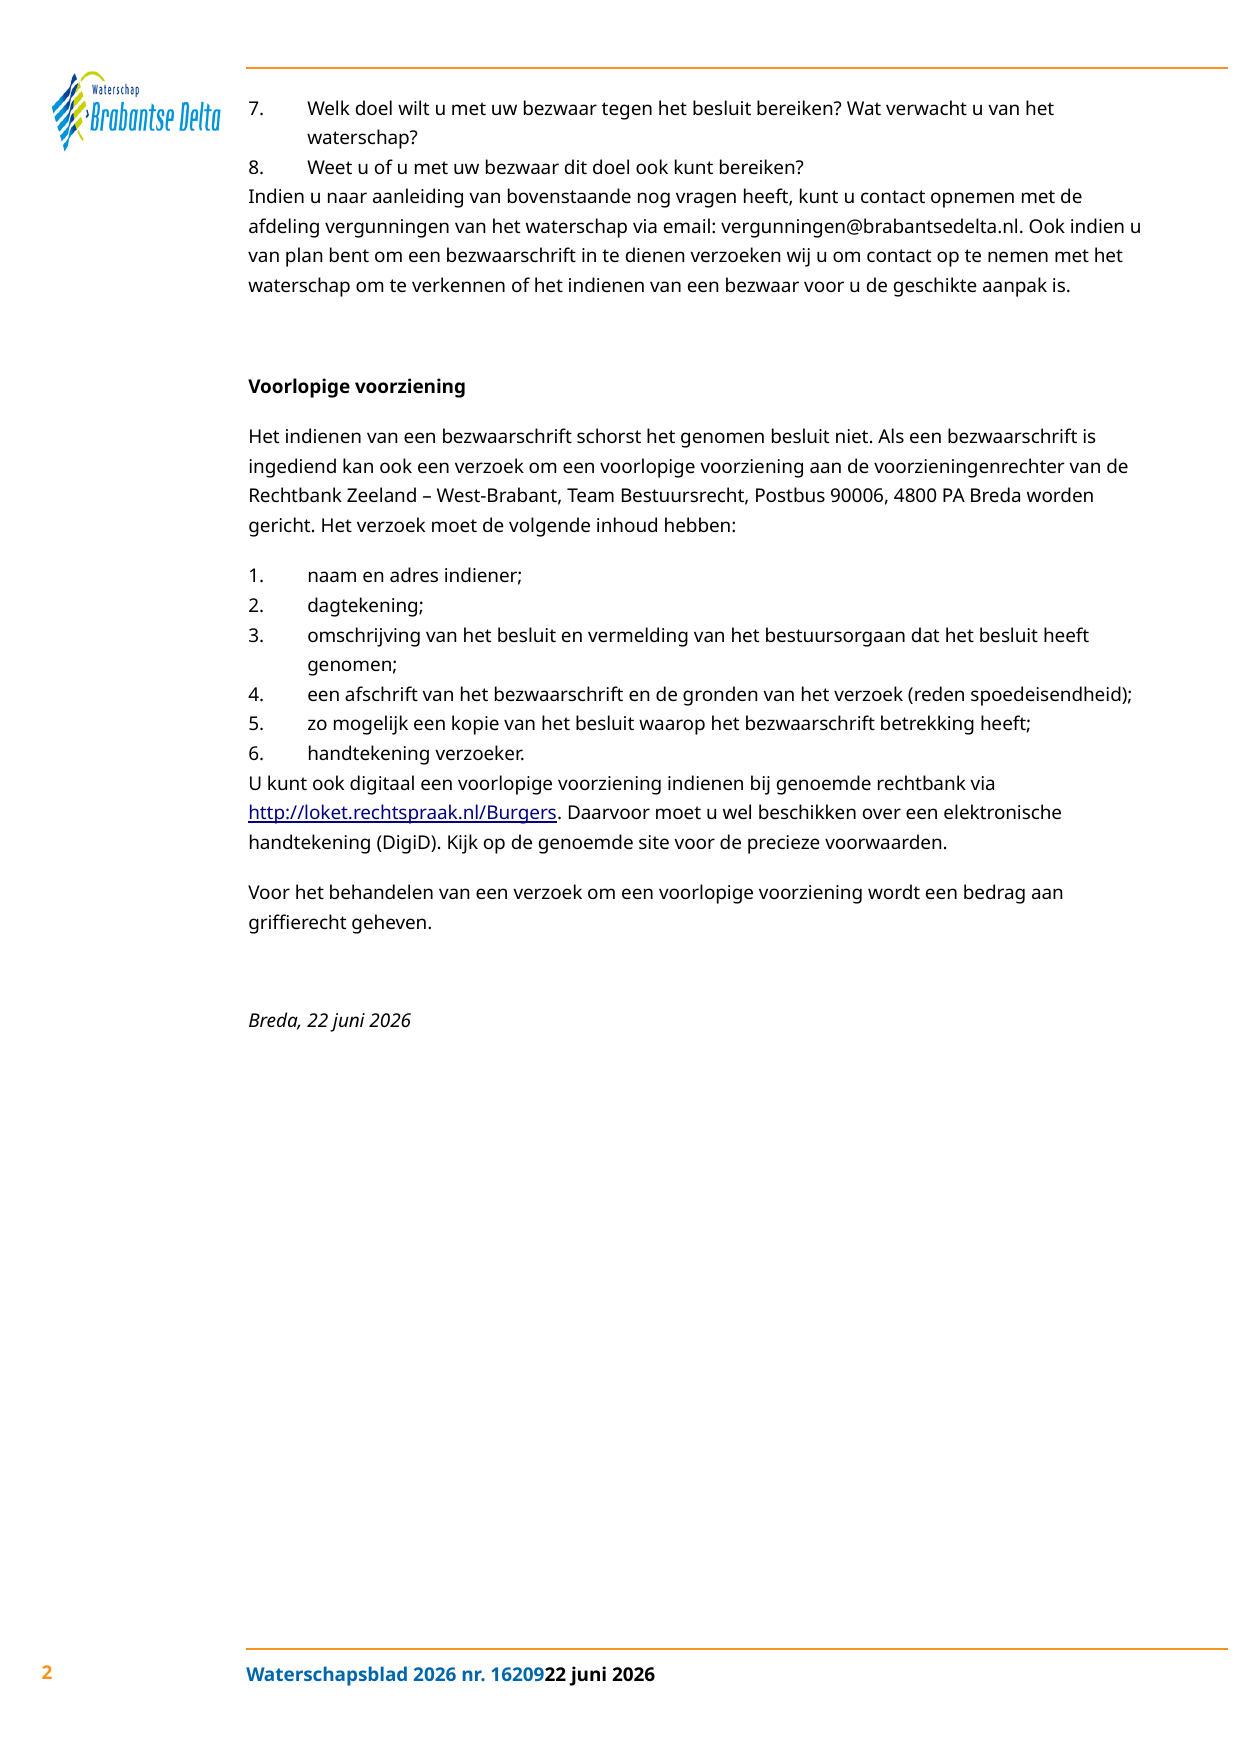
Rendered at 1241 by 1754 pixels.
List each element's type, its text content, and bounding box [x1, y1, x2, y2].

text Breda, 22 juni 2026 [248, 1007, 1152, 1033]
text Het indienen van een bezwaarschrift schorst het genomen besluit niet. Als een bezwaarschrift is ingediend kan ook een verzoek om een voorlopige voorziening aan de voorzieningenrechter van de Rechtbank Zeeland – West-Brabant, Team Bestuursrecht, Postbus 90006, 4800 PA Breda worden gericht. Het verzoek moet de volgende inhoud hebben: [248, 423, 1152, 538]
text U kunt ook digitaal een voorlopige voorziening indienen bij genoemde rechtbank via http://loket.rechtspraak.nl/Burgers. Daarvoor moet u wel beschikken over een elektronische handtekening (DigiD). Kijk op de genoemde site voor de precieze voorwaarden. [248, 770, 1152, 855]
list naam en adres indiener; [248, 563, 1152, 588]
picture [41, 47, 231, 172]
list handtekening verzoeker. [248, 740, 1152, 766]
list dagtekening; [248, 592, 1152, 618]
text Indien u naar aanleiding van bovenstaande nog vragen heeft, kunt u contact opnemen met de afdeling vergunningen van het waterschap via email: vergunningen@brabantsedelta.nl. Ook indien u van plan bent om een bezwaarschrift in te dienen verzoeken wij u om contact op te nemen met het waterschap om te verkennen of het indienen van een bezwaar voor u de geschikte aanpak is. [248, 183, 1152, 298]
list Welk doel wilt u met uw bezwaar tegen het besluit bereiken? Wat verwacht u van het waterschap? [248, 95, 1152, 150]
list een afschrift van het bezwaarschrift en de gronden van het verzoek (reden spoedeisendheid); [248, 681, 1152, 707]
text Voorlopige voorziening [248, 373, 1152, 399]
list zo mogelijk een kopie van het besluit waarop het bezwaarschrift betrekking heeft; [248, 711, 1152, 736]
list omschrijving van het besluit en vermelding van het bestuursorgaan dat het besluit heeft genomen; [248, 622, 1152, 677]
list Weet u of u met uw bezwaar dit doel ook kunt bereiken? [248, 154, 1152, 180]
text Voor het behandelen van een verzoek om een voorlopige voorziening wordt een bedrag aan griffierecht geheven. [248, 879, 1152, 935]
